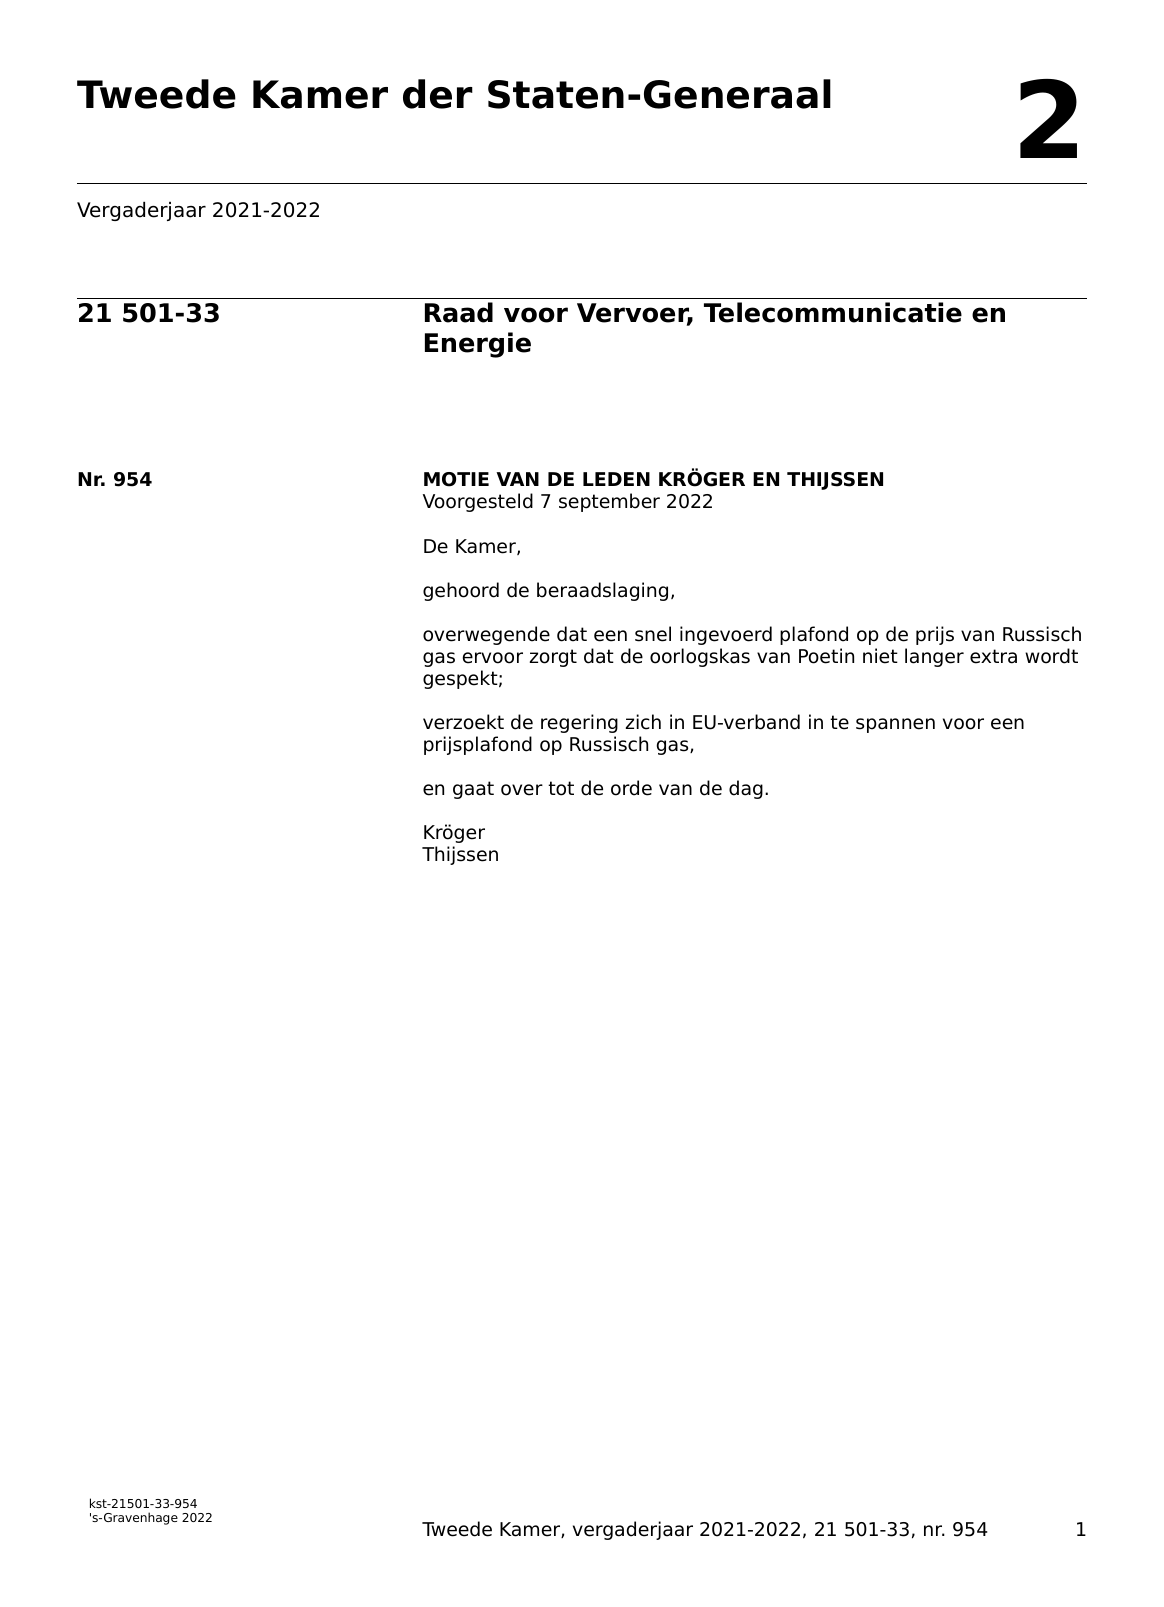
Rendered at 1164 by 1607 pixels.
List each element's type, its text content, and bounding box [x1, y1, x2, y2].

text verzoekt de regering zich in EU-verband in te spannen voor een prijsplafond op Russisch gas, [422, 712, 1087, 756]
text 's-Gravenhage 2022 [88, 1511, 323, 1525]
text gehoord de beraadslaging, [422, 580, 1087, 602]
table_header 2 [886, 59, 1087, 183]
text Voorgesteld 7 september 2022 [422, 491, 1087, 513]
text en gaat over tot de orde van de dag. [422, 778, 1087, 800]
text Kröger [422, 822, 1087, 844]
table_cell Vergaderjaar 2021-2022 [77, 184, 1087, 298]
text Thijssen [422, 844, 1087, 866]
subtitle 21 501-33 Raad voor Vervoer, Telecommunicatie en Energie [77, 299, 1087, 358]
table_header Tweede Kamer der Staten-Generaal [77, 59, 886, 183]
text De Kamer, [422, 536, 1087, 557]
text kst-21501-33-954 [88, 1497, 323, 1511]
text overwegende dat een snel ingevoerd plafond op de prijs van Russisch gas ervoor zorgt dat de oorlogskas van Poetin niet langer extra wordt gespekt; [422, 624, 1087, 690]
subtitle Nr. 954 MOTIE VAN DE LEDEN KRÖGER EN THIJSSEN [77, 469, 1087, 491]
